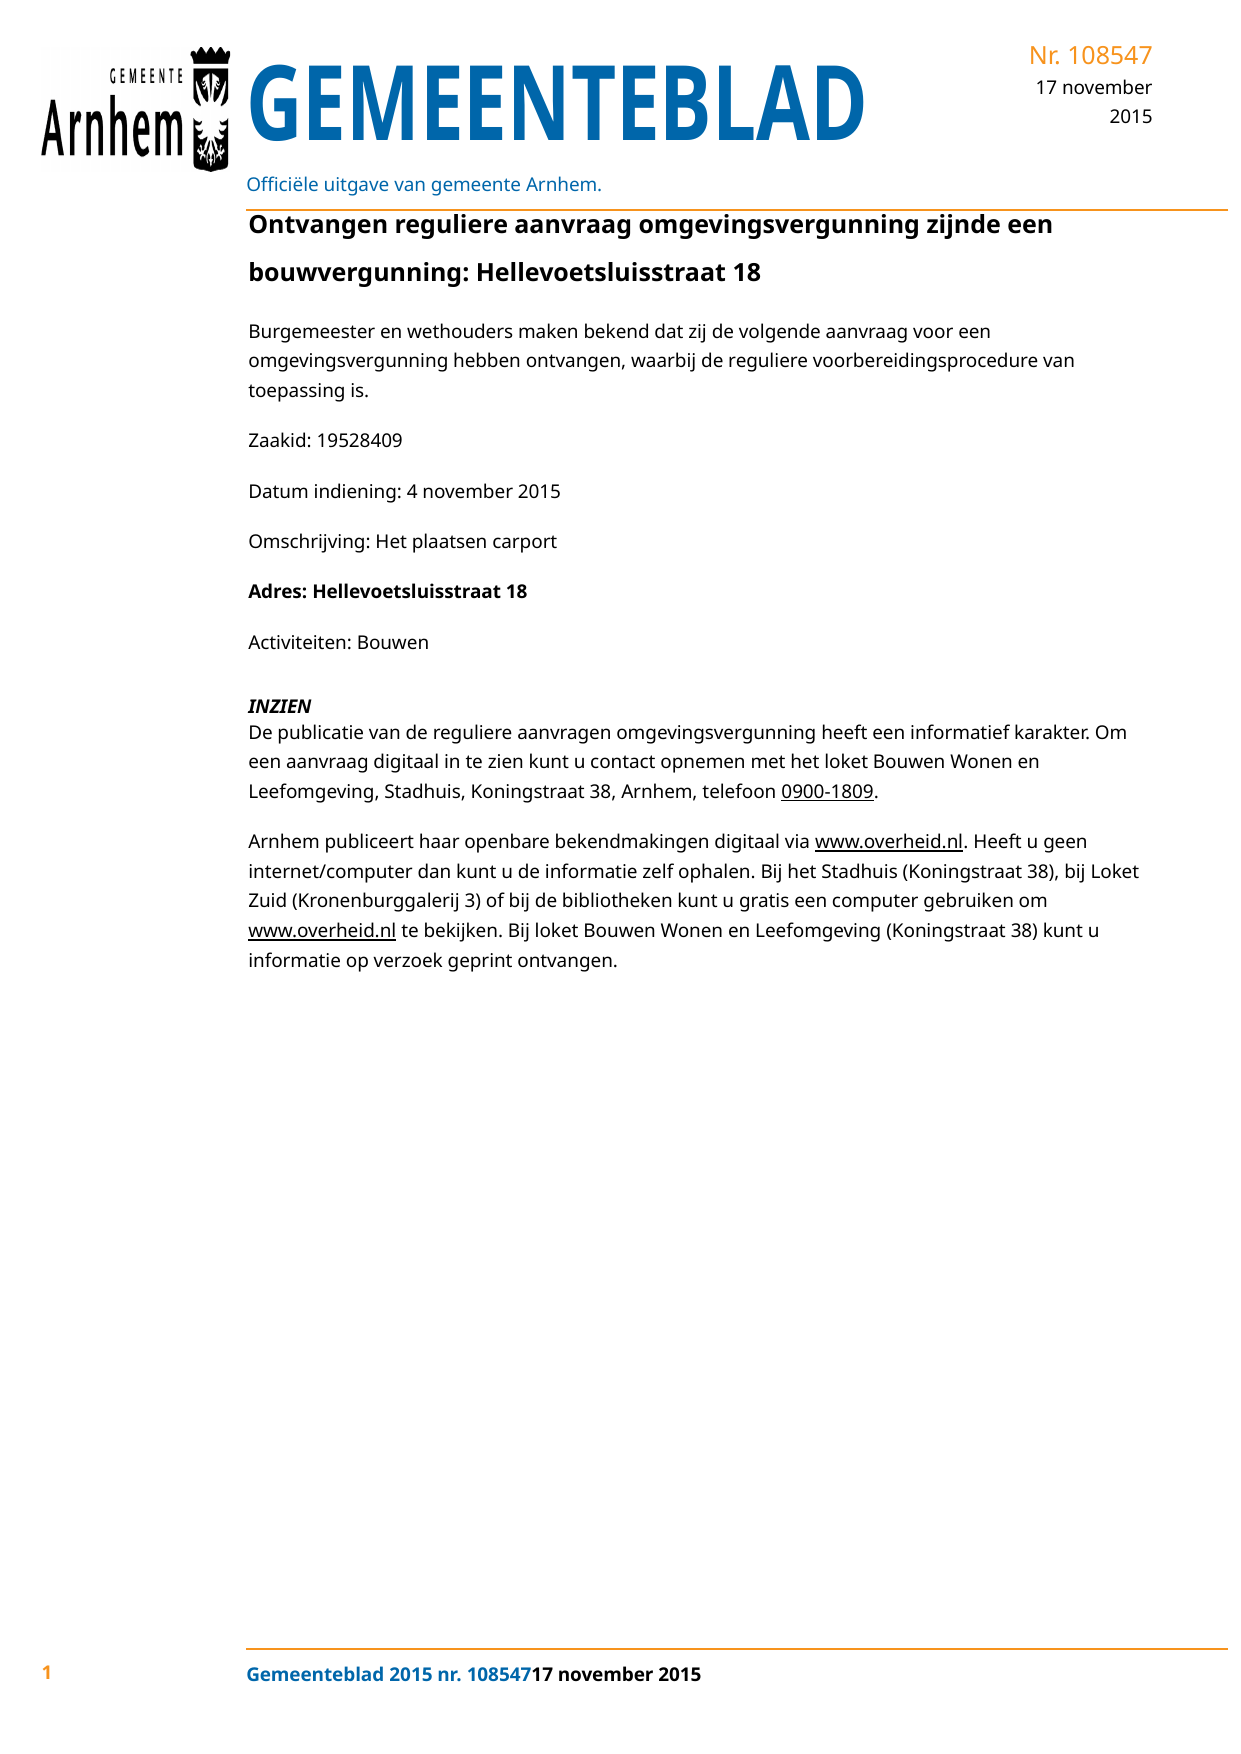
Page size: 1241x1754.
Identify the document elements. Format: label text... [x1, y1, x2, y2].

text Activiteiten: Bouwen [248, 629, 1152, 655]
picture [41, 47, 231, 172]
text Omschrijving: Het plaatsen carport [248, 528, 1152, 554]
text Datum indiening: 4 november 2015 [248, 478, 1152, 504]
text De publicatie van de reguliere aanvragen omgevingsvergunning heeft een informatief karakter. Om een aanvraag digitaal in te zien kunt u contact opnemen met het loket Bouwen Wonen en Leefomgeving, Stadhuis, Koningstraat 38, Arnhem, telefoon 0900-1809. [248, 719, 1152, 804]
text Adres: Hellevoetsluisstraat 18 [248, 579, 1152, 604]
text Burgemeester en wethouders maken bekend dat zij de volgende aanvraag voor een omgevingsvergunning hebben ontvangen, waarbij de reguliere voorbereidingsprocedure van toepassing is. [248, 318, 1152, 403]
text Arnhem publiceert haar openbare bekendmakingen digitaal via www.overheid.nl. Heeft u geen internet/computer dan kunt u de informatie zelf ophalen. Bij het Stadhuis (Koningstraat 38), bij Loket Zuid (Kronenburggalerij 3) of bij de bibliotheken kunt u gratis een computer gebruiken om www.overheid.nl te bekijken. Bij loket Bouwen Wonen en Leefomgeving (Koningstraat 38) kunt u informatie op verzoek geprint ontvangen. [248, 828, 1152, 972]
text Ontvangen reguliere aanvraag omgevingsvergunning zijnde een bouwvergunning: Hellevoetsluisstraat 18 [248, 211, 1152, 288]
text Zaakid: 19528409 [248, 427, 1152, 453]
text INZIEN [248, 693, 1152, 719]
